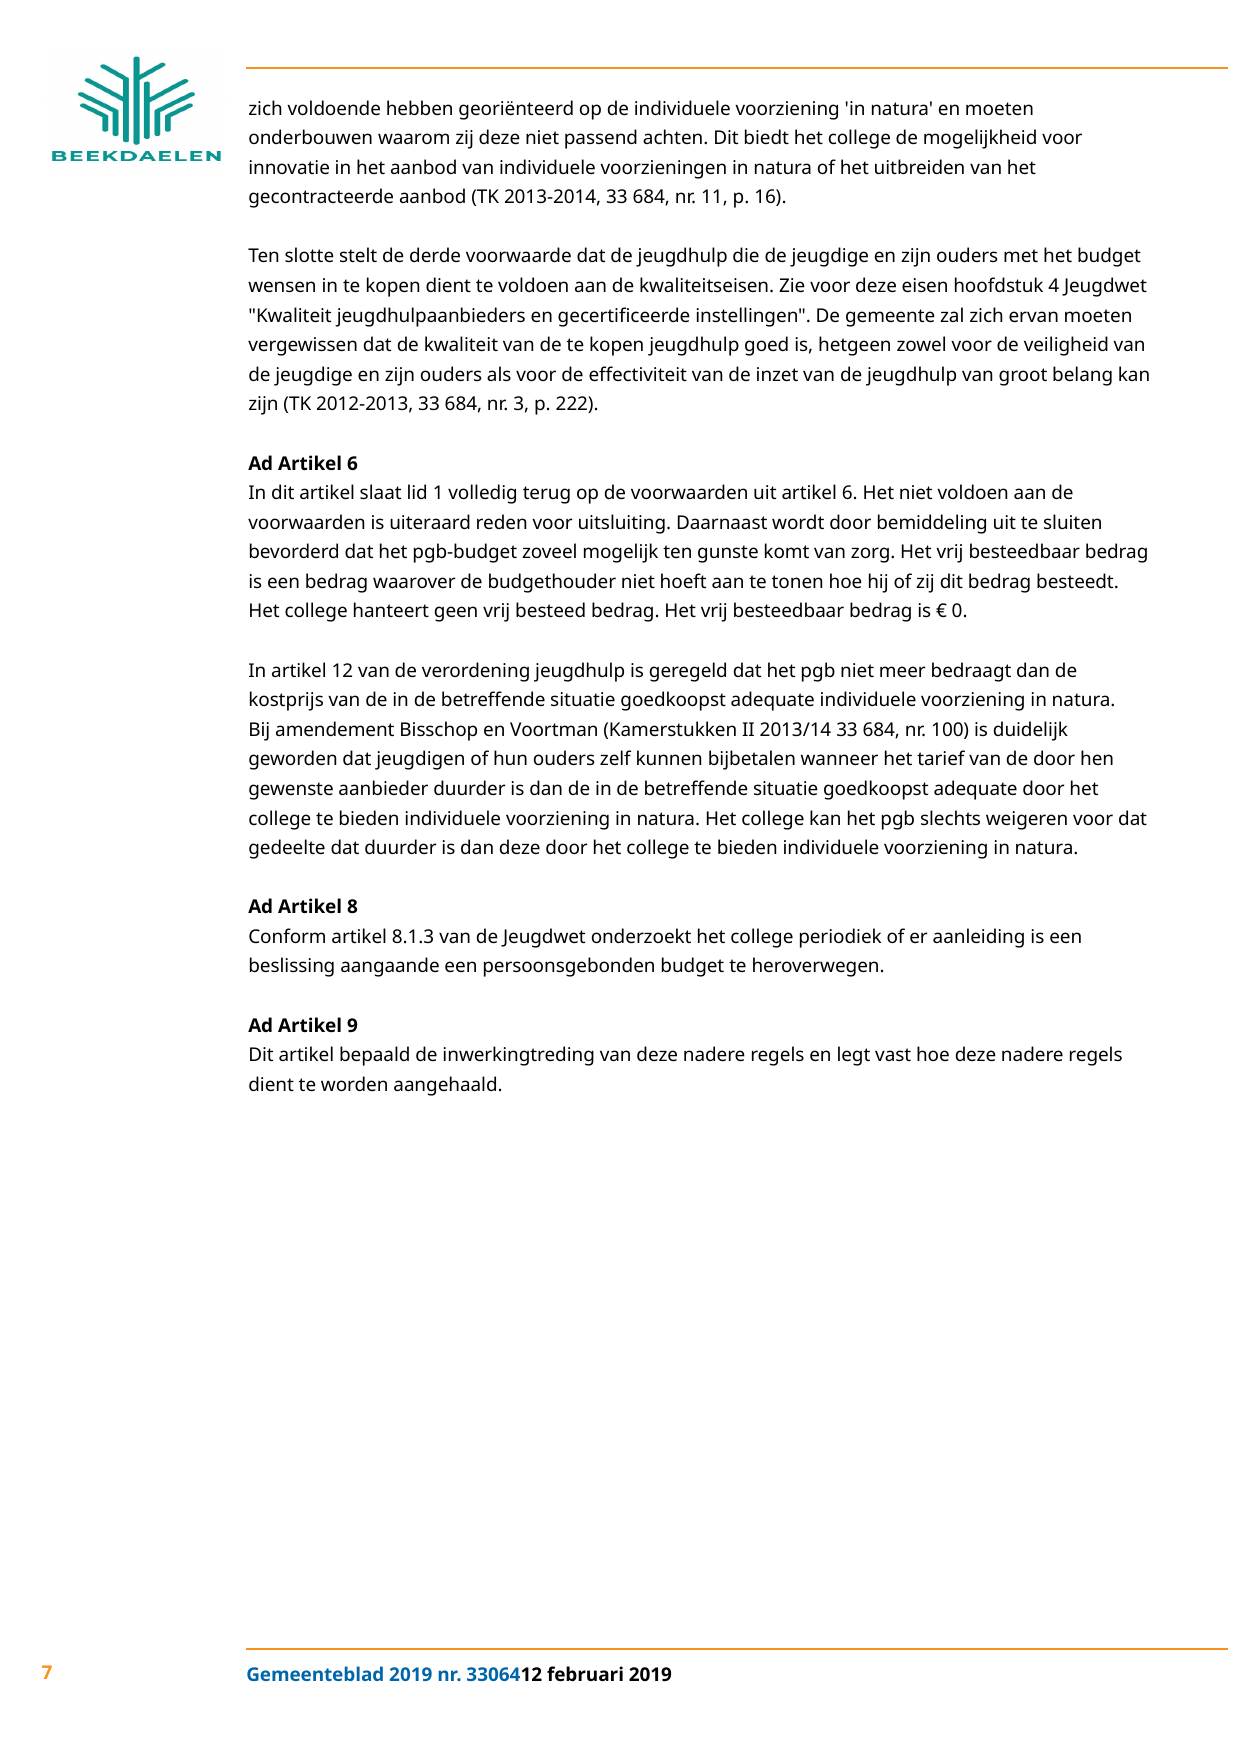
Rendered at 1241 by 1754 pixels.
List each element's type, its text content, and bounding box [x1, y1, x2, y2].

text Ad Artikel 6 [248, 450, 1152, 476]
text zich voldoende hebben georiënteerd op de individuele voorziening 'in natura' en moeten onderbouwen waarom zij deze niet passend achten. Dit biedt het college de mogelijkheid voor innovatie in het aanbod van individuele voorzieningen in natura of het uitbreiden van het gecontracteerde aanbod (TK 2013-2014, 33 684, nr. 11, p. 16). [248, 95, 1152, 209]
text In dit artikel slaat lid 1 volledig terug op de voorwaarden uit artikel 6. Het niet voldoen aan de voorwaarden is uiteraard reden voor uitsluiting. Daarnaast wordt door bemiddeling uit te sluiten bevorderd dat het pgb-budget zoveel mogelijk ten gunste komt van zorg. Het vrij besteedbaar bedrag is een bedrag waarover de budgethouder niet hoeft aan te tonen hoe hij of zij dit bedrag besteedt. Het college hanteert geen vrij besteed bedrag. Het vrij besteedbaar bedrag is € 0. [248, 479, 1152, 623]
text In artikel 12 van de verordening jeugdhulp is geregeld dat het pgb niet meer bedraagt dan de kostprijs van de in de betreffende situatie goedkoopst adequate individuele voorziening in natura. [248, 657, 1152, 712]
text Dit artikel bepaald de inwerkingtreding van deze nadere regels en legt vast hoe deze nadere regels dient te worden aangehaald. [248, 1041, 1152, 1097]
picture [41, 47, 231, 172]
text Conform artikel 8.1.3 van de Jeugdwet onderzoekt het college periodiek of er aanleiding is een beslissing aangaande een persoonsgebonden budget te heroverwegen. [248, 923, 1152, 978]
text Ad Artikel 9 [248, 1012, 1152, 1038]
text Bij amendement Bisschop en Voortman (Kamerstukken II 2013/14 33 684, nr. 100) is duidelijk geworden dat jeugdigen of hun ouders zelf kunnen bijbetalen wanneer het tarief van de door hen gewenste aanbieder duurder is dan de in de betreffende situatie goedkoopst adequate door het college te bieden individuele voorziening in natura. Het college kan het pgb slechts weigeren voor dat gedeelte dat duurder is dan deze door het college te bieden individuele voorziening in natura. [248, 716, 1152, 860]
text Ad Artikel 8 [248, 893, 1152, 919]
text Ten slotte stelt de derde voorwaarde dat de jeugdhulp die de jeugdige en zijn ouders met het budget wensen in te kopen dient te voldoen aan de kwaliteitseisen. Zie voor deze eisen hoofdstuk 4 Jeugdwet "Kwaliteit jeugdhulpaanbieders en gecertificeerde instellingen". De gemeente zal zich ervan moeten vergewissen dat de kwaliteit van de te kopen jeugdhulp goed is, hetgeen zowel voor de veiligheid van de jeugdige en zijn ouders als voor de effectiviteit van de inzet van de jeugdhulp van groot belang kan zijn (TK 2012-2013, 33 684, nr. 3, p. 222). [248, 243, 1152, 416]
